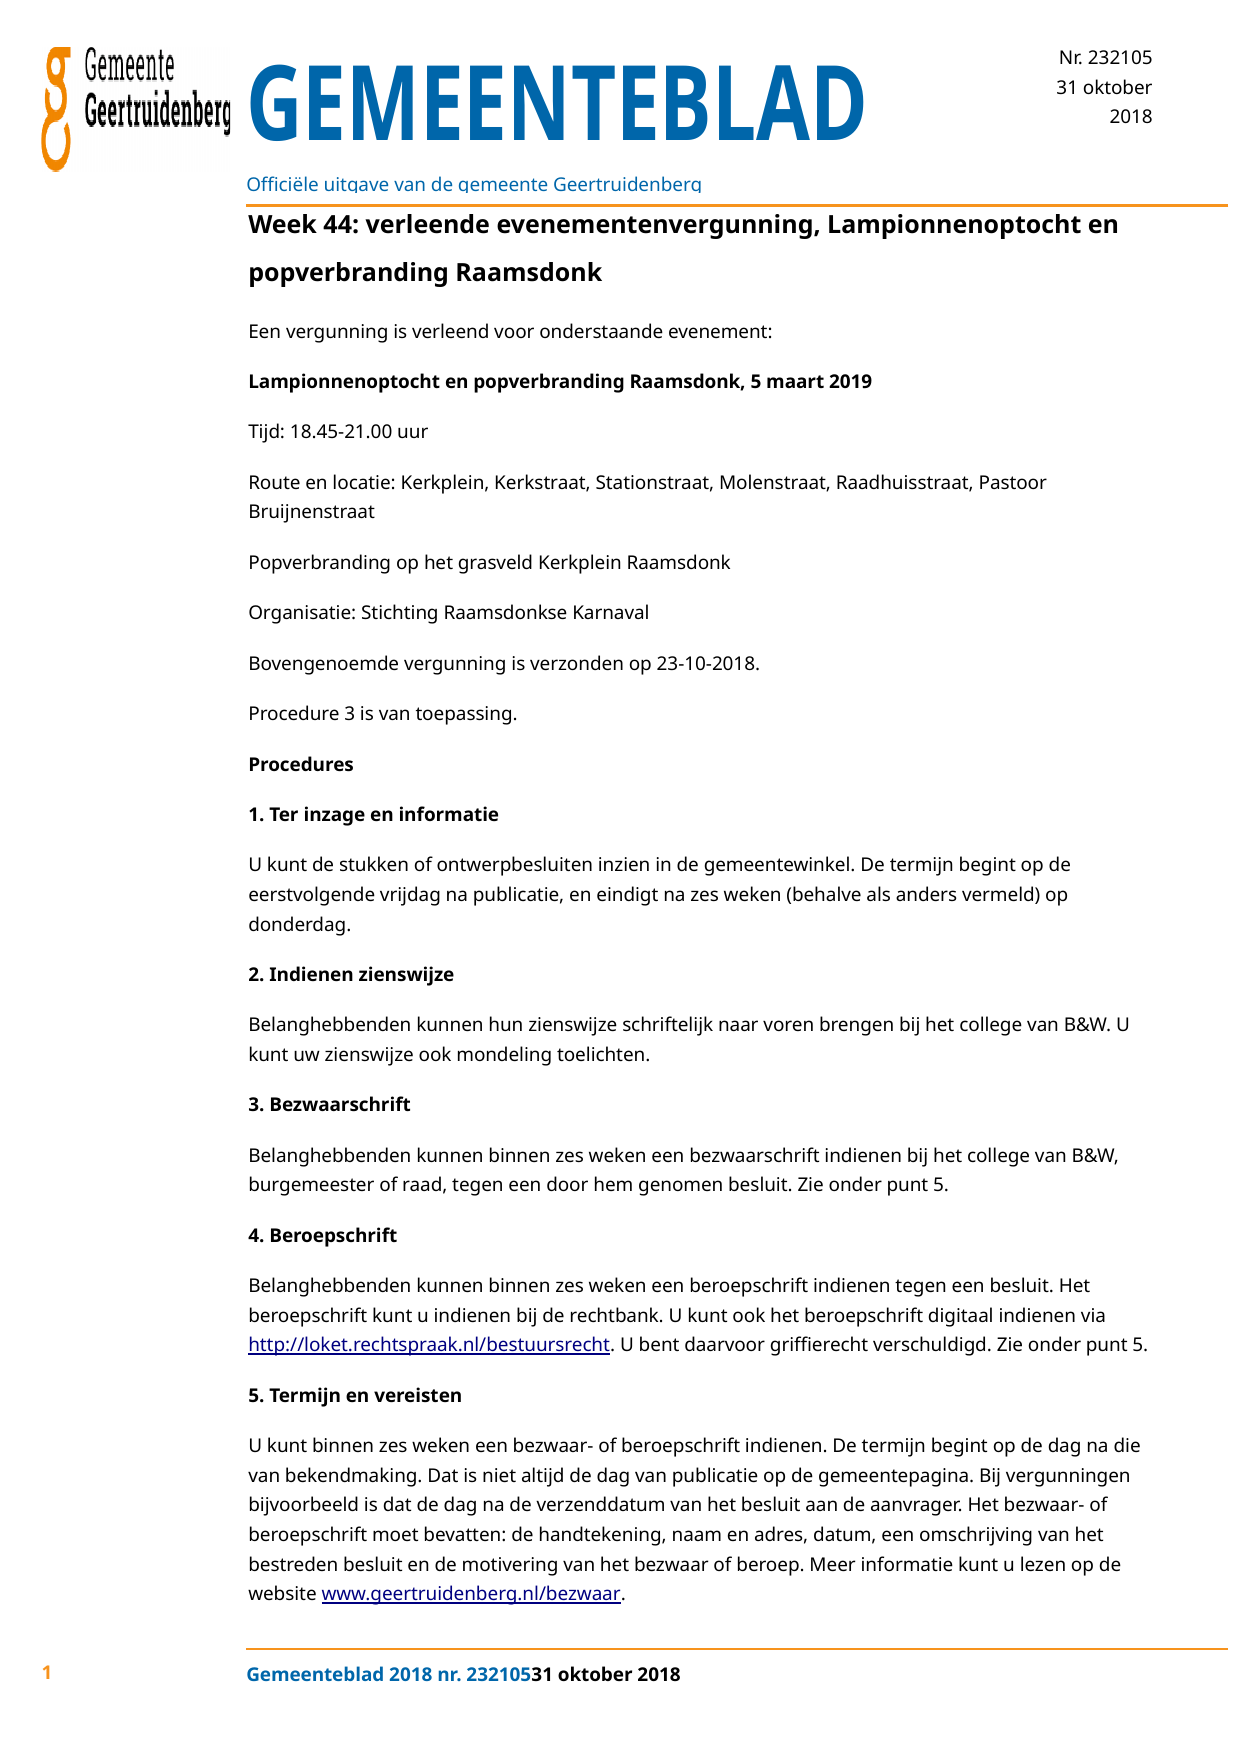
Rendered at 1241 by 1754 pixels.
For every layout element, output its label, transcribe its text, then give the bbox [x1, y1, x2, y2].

text 5. Termijn en vereisten [248, 1382, 1152, 1408]
text Bovengenoemde vergunning is verzonden op 23-10-2018. [248, 650, 1152, 676]
text 2. Indienen zienswijze [248, 961, 1152, 987]
text 4. Beroepschrift [248, 1222, 1152, 1248]
text Belanghebbenden kunnen hun zienswijze schriftelijk naar voren brengen bij het college van B&W. U kunt uw zienswijze ook mondeling toelichten. [248, 1012, 1152, 1067]
text Route en locatie: Kerkplein, Kerkstraat, Stationstraat, Molenstraat, Raadhuisstraat, Pastoor Bruijnenstraat [248, 469, 1152, 524]
text 3. Bezwaarschrift [248, 1092, 1152, 1117]
text Een vergunning is verleend voor onderstaande evenement: [248, 318, 1152, 344]
text Procedures [248, 751, 1152, 777]
text Organisatie: Stichting Raamsdonkse Karnaval [248, 599, 1152, 625]
text U kunt de stukken of ontwerpbesluiten inzien in de gemeentewinkel. De termijn begint op de eerstvolgende vrijdag na publicatie, en eindigt na zes weken (behalve als anders vermeld) op donderdag. [248, 852, 1152, 937]
text Lampionnenoptocht en popverbranding Raamsdonk, 5 maart 2019 [248, 368, 1152, 394]
text Popverbranding op het grasveld Kerkplein Raamsdonk [248, 549, 1152, 575]
text Procedure 3 is van toepassing. [248, 700, 1152, 726]
text Belanghebbenden kunnen binnen zes weken een bezwaarschrift indienen bij het college van B&W, burgemeester of raad, tegen een door hem genomen besluit. Zie onder punt 5. [248, 1142, 1152, 1197]
text Week 44: verleende evenementenvergunning, Lampionnenoptocht en popverbranding Raamsdonk [248, 207, 1152, 288]
picture [41, 47, 231, 172]
text Tijd: 18.45-21.00 uur [248, 419, 1152, 444]
text Belanghebbenden kunnen binnen zes weken een beroepschrift indienen tegen een besluit. Het beroepschrift kunt u indienen bij de rechtbank. U kunt ook het beroepschrift digitaal indienen via http://loket.rechtspraak.nl/bestuursrecht. U bent daarvoor griffierecht verschuldigd. Zie onder punt 5. [248, 1272, 1152, 1357]
text 1. Ter inzage en informatie [248, 801, 1152, 827]
text U kunt binnen zes weken een bezwaar- of beroepschrift indienen. De termijn begint op de dag na die van bekendmaking. Dat is niet altijd de dag van publicatie op de gemeentepagina. Bij vergunningen bijvoorbeeld is dat de dag na de verzenddatum van het besluit aan de aanvrager. Het bezwaar- of beroepschrift moet bevatten: de handtekening, naam en adres, datum, een omschrijving van het bestreden besluit en de motivering van het bezwaar of beroep. Meer informatie kunt u lezen op de website www.geertruidenberg.nl/bezwaar. [248, 1432, 1152, 1606]
